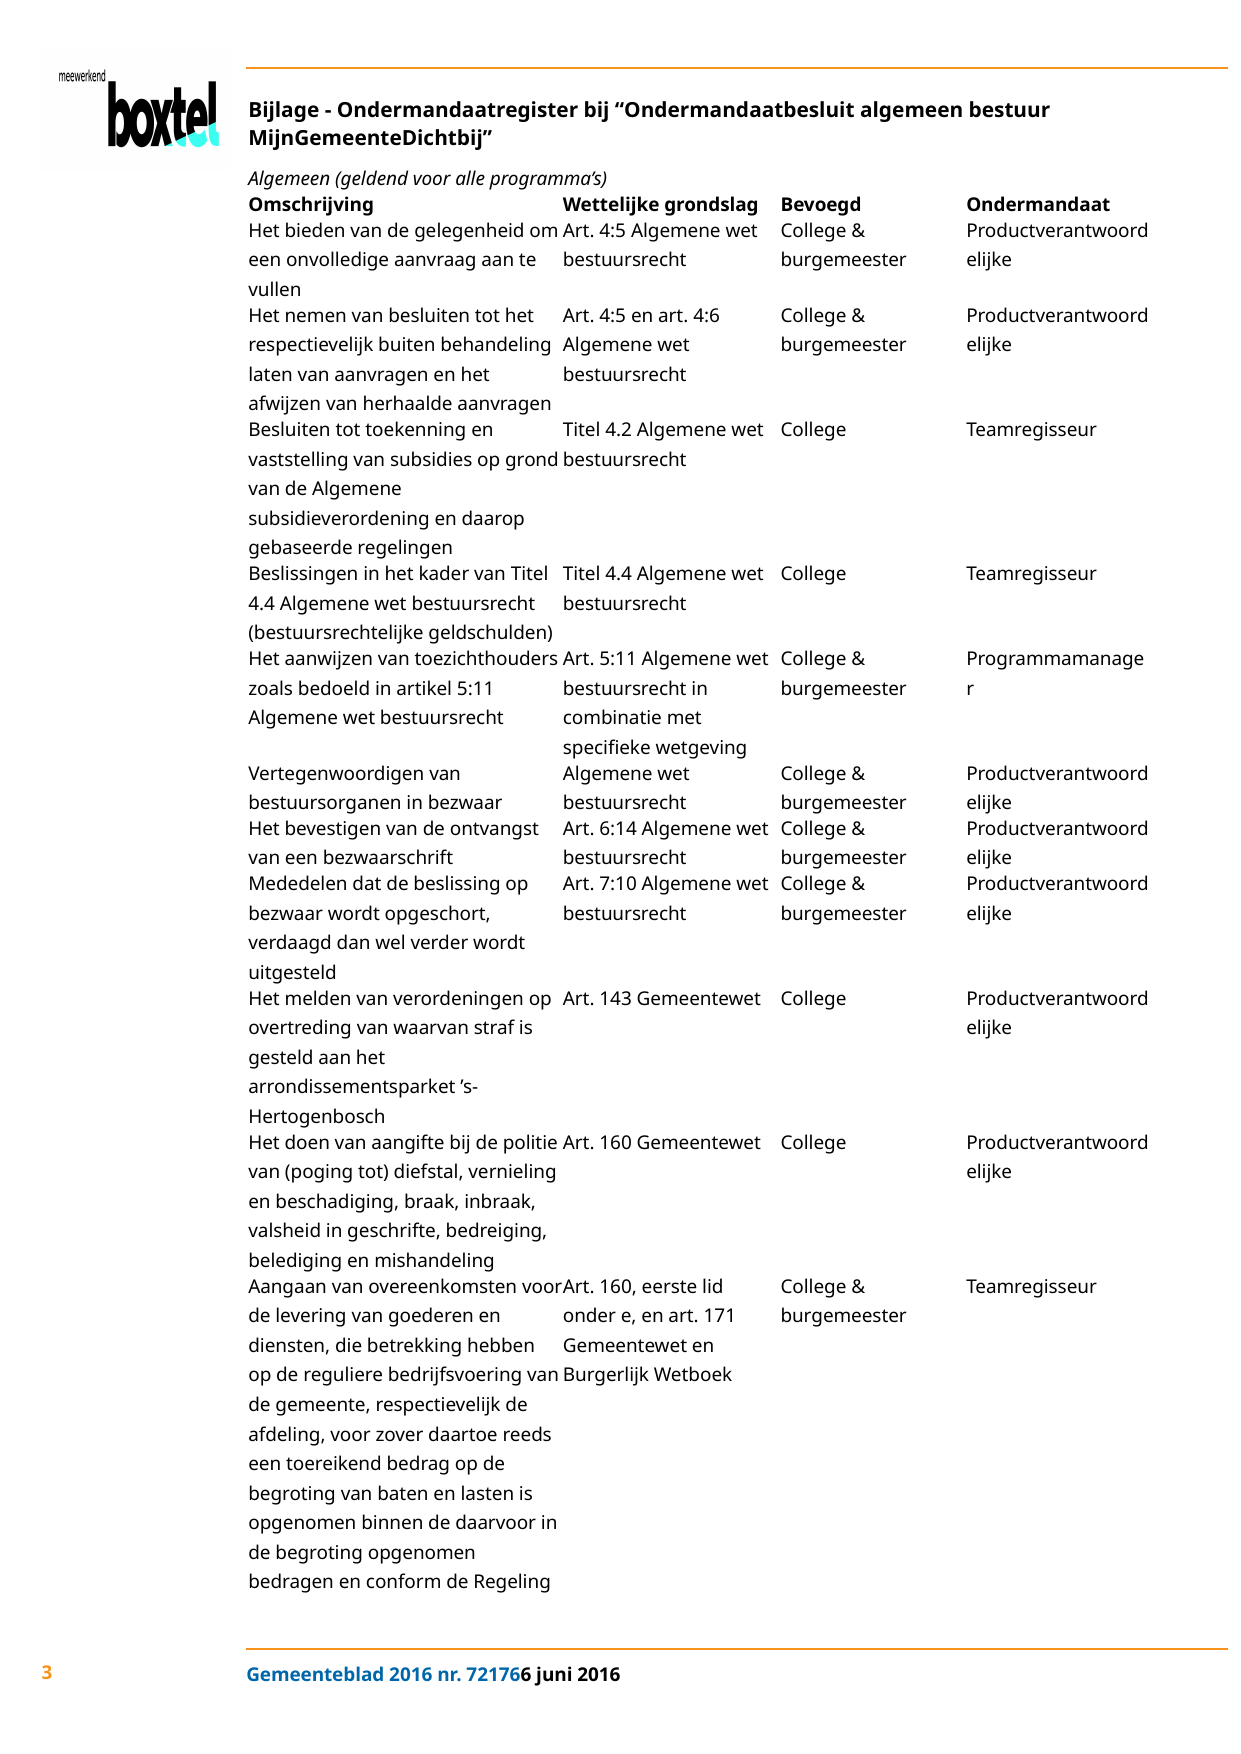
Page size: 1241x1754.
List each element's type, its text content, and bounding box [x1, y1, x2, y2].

table_cell Teamregisseur [966, 416, 1152, 560]
table_cell Programmamanager [966, 645, 1152, 760]
table_cell College & burgemeester [780, 1273, 966, 1594]
table_cell Art. 7:10 Algemene wet bestuursrecht [563, 870, 780, 985]
table_cell Het doen van aangifte bij de politie van (poging tot) diefstal, vernieling en beschadiging, braak, inbraak, valsheid in geschrifte, bedreiging, belediging en mishandeling [248, 1129, 563, 1273]
table_header Bevoegd [780, 191, 966, 217]
table_cell College [780, 1129, 966, 1273]
table_cell Teamregisseur [966, 1273, 1152, 1594]
table_cell Algemene wet bestuursrecht [563, 760, 780, 815]
table_cell College [780, 416, 966, 560]
table_cell Art. 6:14 Algemene wet bestuursrecht [563, 815, 780, 870]
text Bijlage - Ondermandaatregister bij “Ondermandaatbesluit algemeen bestuur MijnGemeenteDichtbij” [248, 95, 1152, 152]
table_cell Het bevestigen van de ontvangst van een bezwaarschrift [248, 815, 563, 870]
table_cell Productverantwoordelijke [966, 217, 1152, 302]
table_cell College & burgemeester [780, 870, 966, 985]
table_header Ondermandaat [966, 191, 1152, 217]
table_cell Vertegenwoordigen van bestuursorganen in bezwaar [248, 760, 563, 815]
table_cell College & burgemeester [780, 815, 966, 870]
table_cell College [780, 985, 966, 1129]
table_cell Productverantwoordelijke [966, 1129, 1152, 1273]
table_cell Productverantwoordelijke [966, 870, 1152, 985]
table_cell Art. 4:5 en art. 4:6 Algemene wet bestuursrecht [563, 302, 780, 416]
table_cell Besluiten tot toekenning en vaststelling van subsidies op grond van de Algemene subsidieverordening en daarop gebaseerde regelingen [248, 416, 563, 560]
picture [41, 47, 231, 172]
table_cell College [780, 560, 966, 645]
table_header Wettelijke grondslag [563, 191, 780, 217]
table_cell Productverantwoordelijke [966, 302, 1152, 416]
table_cell Teamregisseur [966, 560, 1152, 645]
table_cell Het aanwijzen van toezichthouders zoals bedoeld in artikel 5:11 Algemene wet bestuursrecht [248, 645, 563, 760]
table_cell Het melden van verordeningen op overtreding van waarvan straf is gesteld aan het arrondissementsparket ’s-Hertogenbosch [248, 985, 563, 1129]
table_cell Art. 143 Gemeentewet [563, 985, 780, 1129]
table_cell College & burgemeester [780, 645, 966, 760]
table_cell Art. 160 Gemeentewet [563, 1129, 780, 1273]
table_cell Productverantwoordelijke [966, 815, 1152, 870]
table_cell Het nemen van besluiten tot het respectievelijk buiten behandeling laten van aanvragen en het afwijzen van herhaalde aanvragen [248, 302, 563, 416]
table_cell Productverantwoordelijke [966, 760, 1152, 815]
table_cell Art. 160, eerste lid onder e, en art. 171 Gemeentewet en Burgerlijk Wetboek [563, 1273, 780, 1594]
table_cell Titel 4.4 Algemene wet bestuursrecht [563, 560, 780, 645]
table_cell Art. 5:11 Algemene wet bestuursrecht in combinatie met specifieke wetgeving [563, 645, 780, 760]
table_cell Aangaan van overeenkomsten voor de levering van goederen en diensten, die betrekking hebben op de reguliere bedrijfsvoering van de gemeente, respectievelijk de afdeling, voor zover daartoe reeds een toereikend bedrag op de begroting van baten en lasten is opgenomen binnen de daarvoor in de begroting opgenomen bedragen en conform de Regeling [248, 1273, 563, 1594]
table_cell Mededelen dat de beslissing op bezwaar wordt opgeschort, verdaagd dan wel verder wordt uitgesteld [248, 870, 563, 985]
text Algemeen (geldend voor alle programma’s) [248, 165, 1152, 191]
table_cell Beslissingen in het kader van Titel 4.4 Algemene wet bestuursrecht (bestuursrechtelijke geldschulden) [248, 560, 563, 645]
table_cell Het bieden van de gelegenheid om een onvolledige aanvraag aan te vullen [248, 217, 563, 302]
table_header Omschrijving [248, 191, 563, 217]
table_cell Productverantwoordelijke [966, 985, 1152, 1129]
table_cell Titel 4.2 Algemene wet bestuursrecht [563, 416, 780, 560]
table_cell College & burgemeester [780, 217, 966, 302]
table_cell College & burgemeester [780, 302, 966, 416]
table_cell Art. 4:5 Algemene wet bestuursrecht [563, 217, 780, 302]
table_cell College & burgemeester [780, 760, 966, 815]
